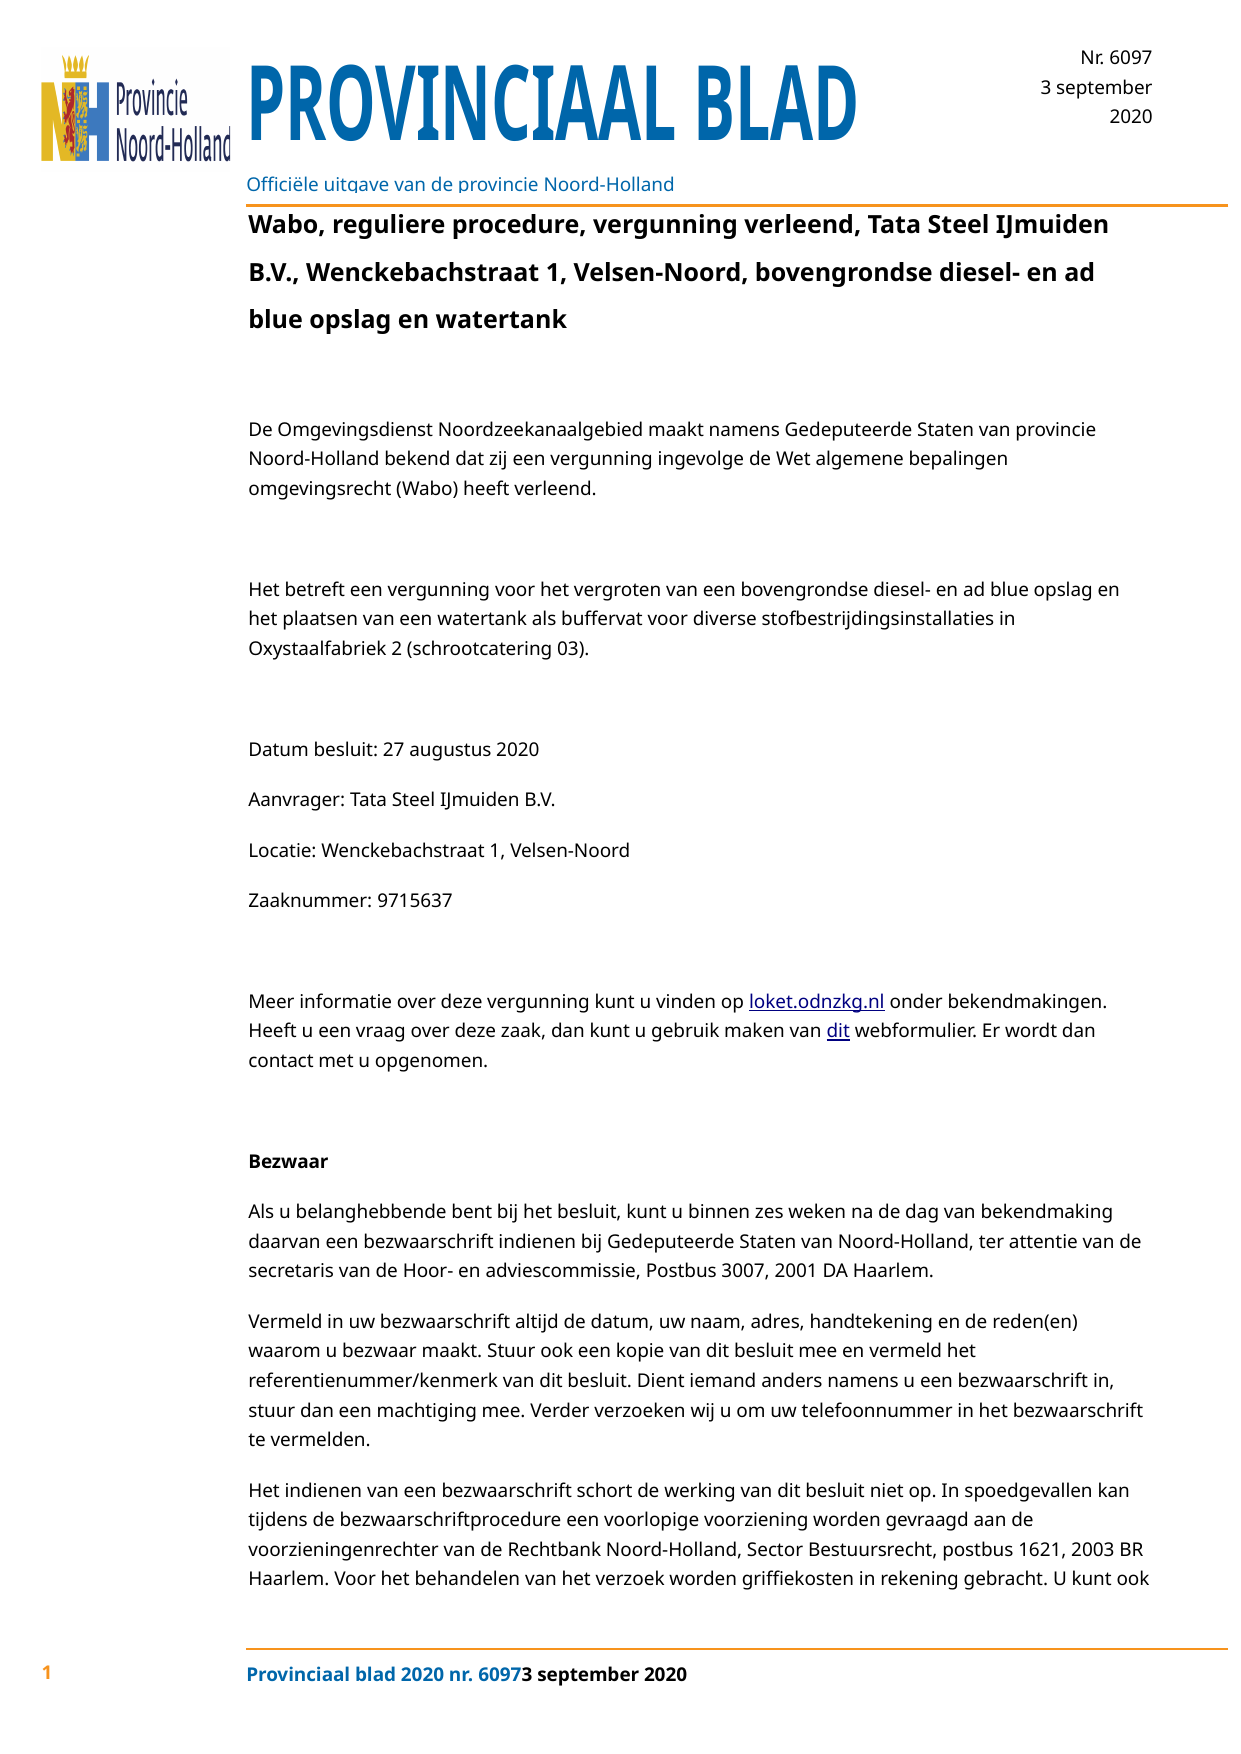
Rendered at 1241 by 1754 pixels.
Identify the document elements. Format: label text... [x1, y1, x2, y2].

text Het indienen van een bezwaarschrift schort de werking van dit besluit niet op. In spoedgevallen kan tijdens de bezwaarschriftprocedure een voorlopige voorziening worden gevraagd aan de voorzieningenrechter van de Rechtbank Noord-Holland, Sector Bestuursrecht, postbus 1621, 2003 BR Haarlem. Voor het behandelen van het verzoek worden griffiekosten in rekening gebracht. U kunt ook [248, 1477, 1152, 1591]
text Als u belanghebbende bent bij het besluit, kunt u binnen zes weken na de dag van bekendmaking daarvan een bezwaarschrift indienen bij Gedeputeerde Staten van Noord-Holland, ter attentie van de secretaris van de Hoor- en adviescommissie, Postbus 3007, 2001 DA Haarlem. [248, 1198, 1152, 1283]
text Vermeld in uw bezwaarschrift altijd de datum, uw naam, adres, handtekening en de reden(en) waarom u bezwaar maakt. Stuur ook een kopie van dit besluit mee en vermeld het referentienummer/kenmerk van dit besluit. Dient iemand anders namens u een bezwaarschrift in, stuur dan een machtiging mee. Verder verzoeken wij u om uw telefoonnummer in het bezwaarschrift te vermelden. [248, 1308, 1152, 1452]
text Locatie: Wenckebachstraat 1, Velsen-Noord [248, 837, 1152, 862]
text Datum besluit: 27 augustus 2020 [248, 736, 1152, 762]
text Wabo, reguliere procedure, vergunning verleend, Tata Steel IJmuiden B.V., Wenckebachstraat 1, Velsen-Noord, bovengrondse diesel- en ad blue opslag en watertank [248, 207, 1152, 336]
text Aanvrager: Tata Steel IJmuiden B.V. [248, 786, 1152, 812]
text De Omgevingsdienst Noordzeekanaalgebied maakt namens Gedeputeerde Staten van provincie Noord-Holland bekend dat zij een vergunning ingevolge de Wet algemene bepalingen omgevingsrecht (Wabo) heeft verleend. [248, 416, 1152, 501]
text Zaaknummer: 9715637 [248, 887, 1152, 913]
text Het betreft een vergunning voor het vergroten van een bovengrondse diesel- en ad blue opslag en het plaatsen van een watertank als buffervat voor diverse stofbestrijdingsinstallaties in Oxystaalfabriek 2 (schrootcatering 03). [248, 576, 1152, 661]
text Meer informatie over deze vergunning kunt u vinden op loket.odnzkg.nl onder bekendmakingen. Heeft u een vraag over deze zaak, dan kunt u gebruik maken van dit webformulier. Er wordt dan contact met u opgenomen. [248, 988, 1152, 1073]
text Bezwaar [248, 1148, 1152, 1174]
picture [41, 47, 231, 172]
